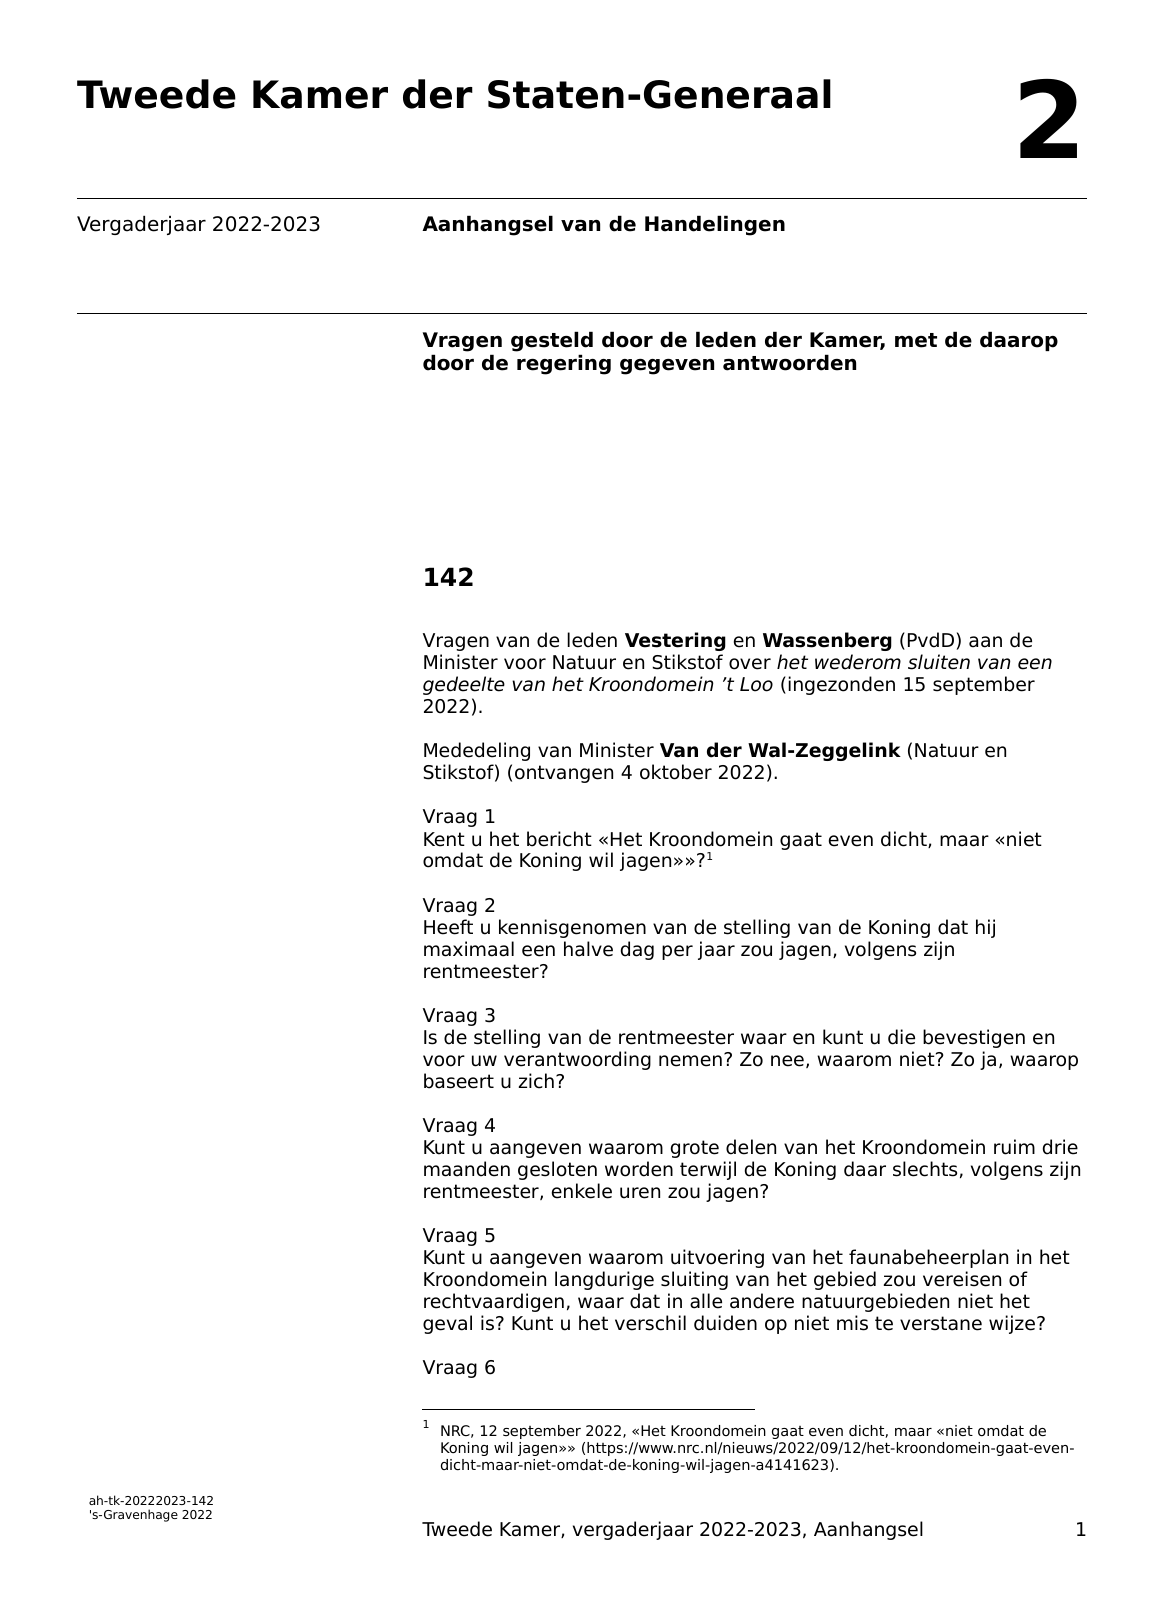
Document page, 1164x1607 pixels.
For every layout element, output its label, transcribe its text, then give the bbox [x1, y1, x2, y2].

text Is de stelling van de rentmeester waar en kunt u die bevestigen en voor uw verantwoording nemen? Zo nee, waarom niet? Zo ja, waarop baseert u zich? [422, 1027, 1087, 1093]
text Vraag 3 [422, 1005, 1087, 1027]
table_cell Vergaderjaar 2022-2023 [77, 199, 422, 313]
text Vraag 6 [422, 1357, 1087, 1379]
text Kunt u aangeven waarom grote delen van het Kroondomein ruim drie maanden gesloten worden terwijl de Koning daar slechts, volgens zijn rentmeester, enkele uren zou jagen? [422, 1137, 1087, 1203]
text 's-Gravenhage 2022 [88, 1508, 323, 1522]
table_header Tweede Kamer der Staten-Generaal [77, 59, 886, 198]
table_cell [77, 314, 422, 375]
text Kunt u aangeven waarom uitvoering van het faunabeheerplan in het Kroondomein langdurige sluiting van het gebied zou vereisen of rechtvaardigen, waar dat in alle andere natuurgebieden niet het geval is? Kunt u het verschil duiden op niet mis te verstane wijze? [422, 1247, 1087, 1335]
text 142 [422, 563, 1087, 592]
text Vraag 2 [422, 894, 1087, 917]
text Vraag 1 [422, 806, 1087, 828]
table_header 2 [886, 59, 1087, 198]
text NRC, 12 september 2022, «Het Kroondomein gaat even dicht, maar «niet omdat de Koning wil jagen»» (https://www.nrc.nl/nieuws/2022/09/12/het-kroondomein-gaat-even-dicht-maar-niet-omdat-de-koning-wil-jagen-a4141623). [422, 1418, 1087, 1474]
text Vraag 4 [422, 1115, 1087, 1137]
text ah-tk-20222023-142 [88, 1494, 323, 1508]
table_cell Aanhangsel van de Handelingen [422, 199, 1087, 313]
text Mededeling van Minister Van der Wal-Zeggelink (Natuur en Stikstof) (ontvangen 4 oktober 2022). [422, 740, 1087, 784]
text Kent u het bericht «Het Kroondomein gaat even dicht, maar «niet omdat de Koning wil jagen»»? [422, 828, 1087, 872]
text Heeft u kennisgenomen van de stelling van de Koning dat hij maximaal een halve dag per jaar zou jagen, volgens zijn rentmeester? [422, 917, 1087, 982]
table_cell Vragen gesteld door de leden der Kamer, met de daarop door de regering gegeven antwoorden [422, 314, 1087, 375]
text Vraag 5 [422, 1225, 1087, 1247]
text Vragen van de leden Vestering en Wassenberg (PvdD) aan de Minister voor Natuur en Stikstof over het wederom sluiten van een gedeelte van het Kroondomein ’t Loo (ingezonden 15 september 2022). [422, 630, 1087, 718]
